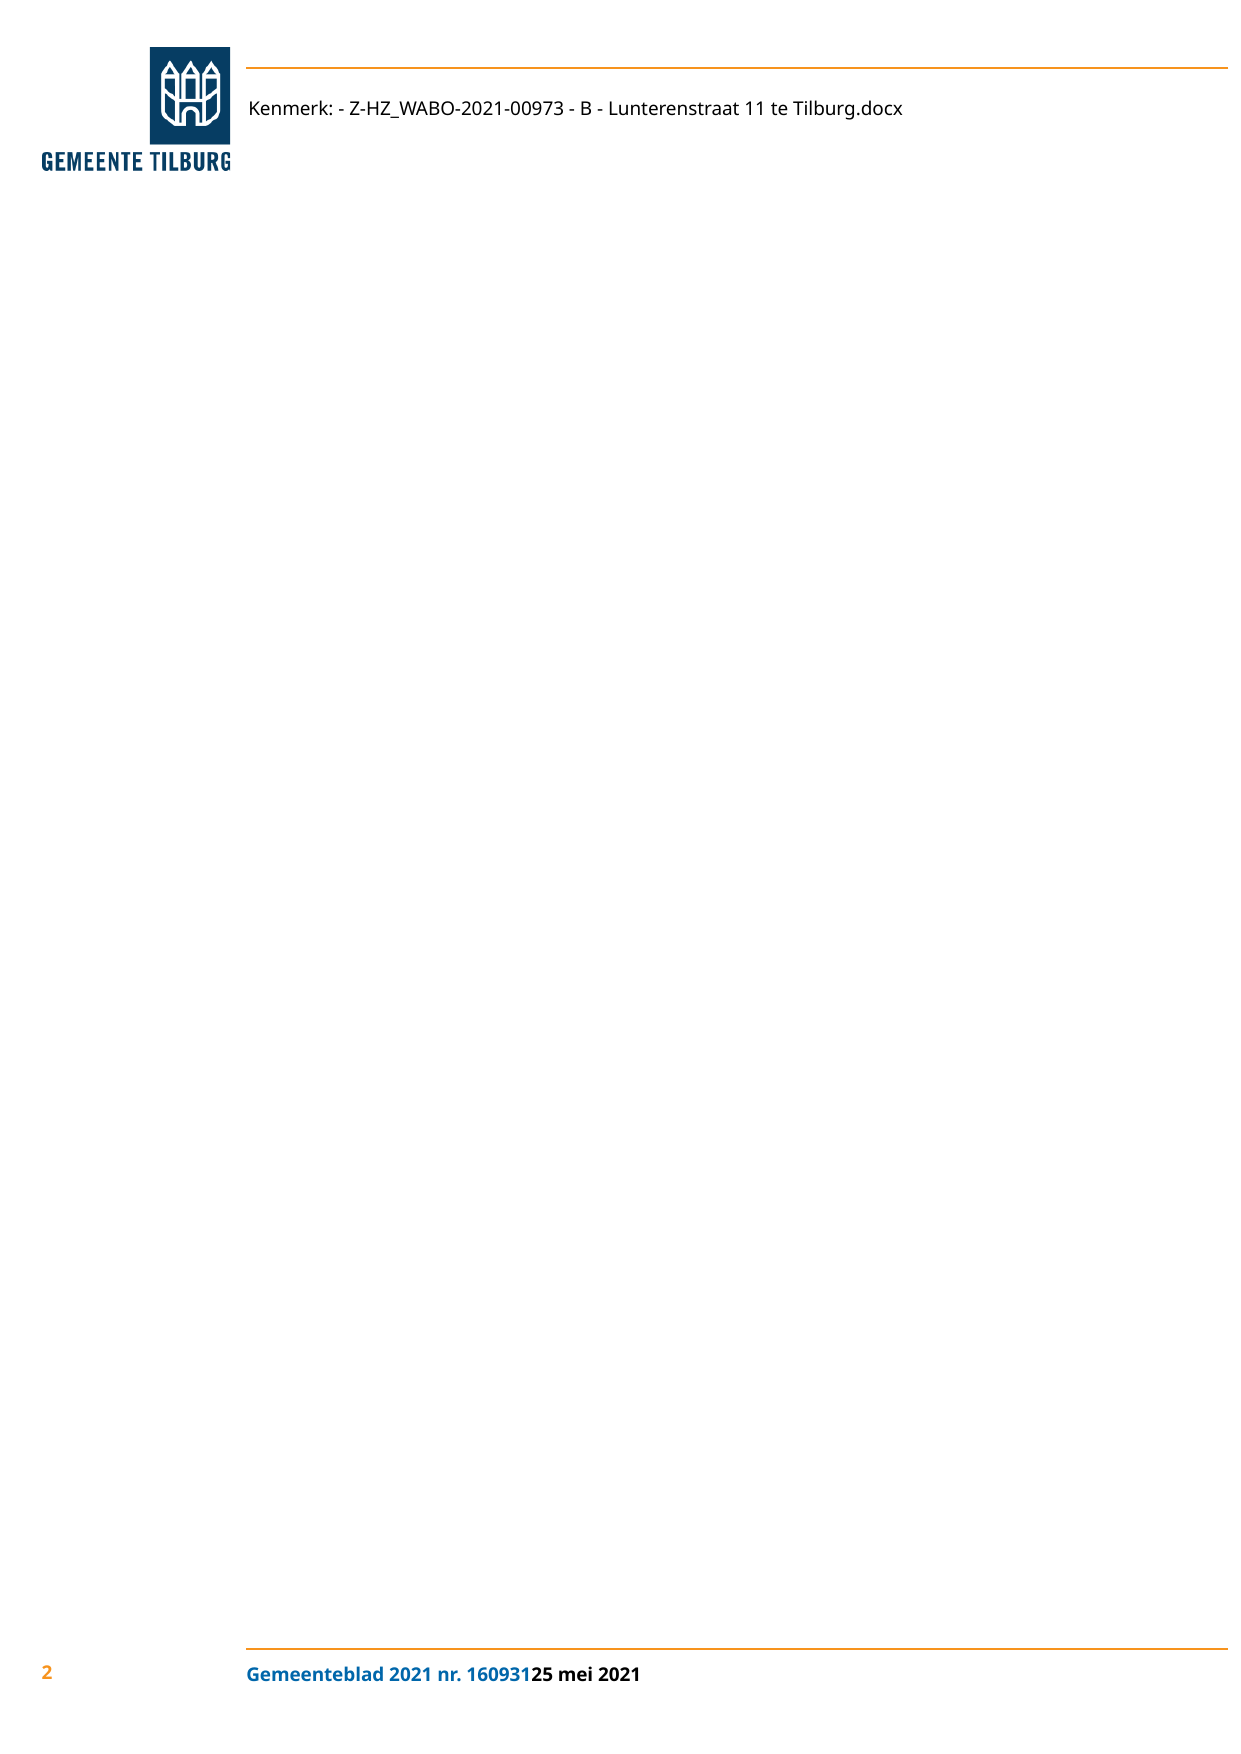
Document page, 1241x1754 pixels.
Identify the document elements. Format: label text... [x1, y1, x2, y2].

picture [41, 47, 231, 172]
text Kenmerk: - Z-HZ_WABO-2021-00973 - B - Lunterenstraat 11 te Tilburg.docx [248, 95, 1152, 121]
